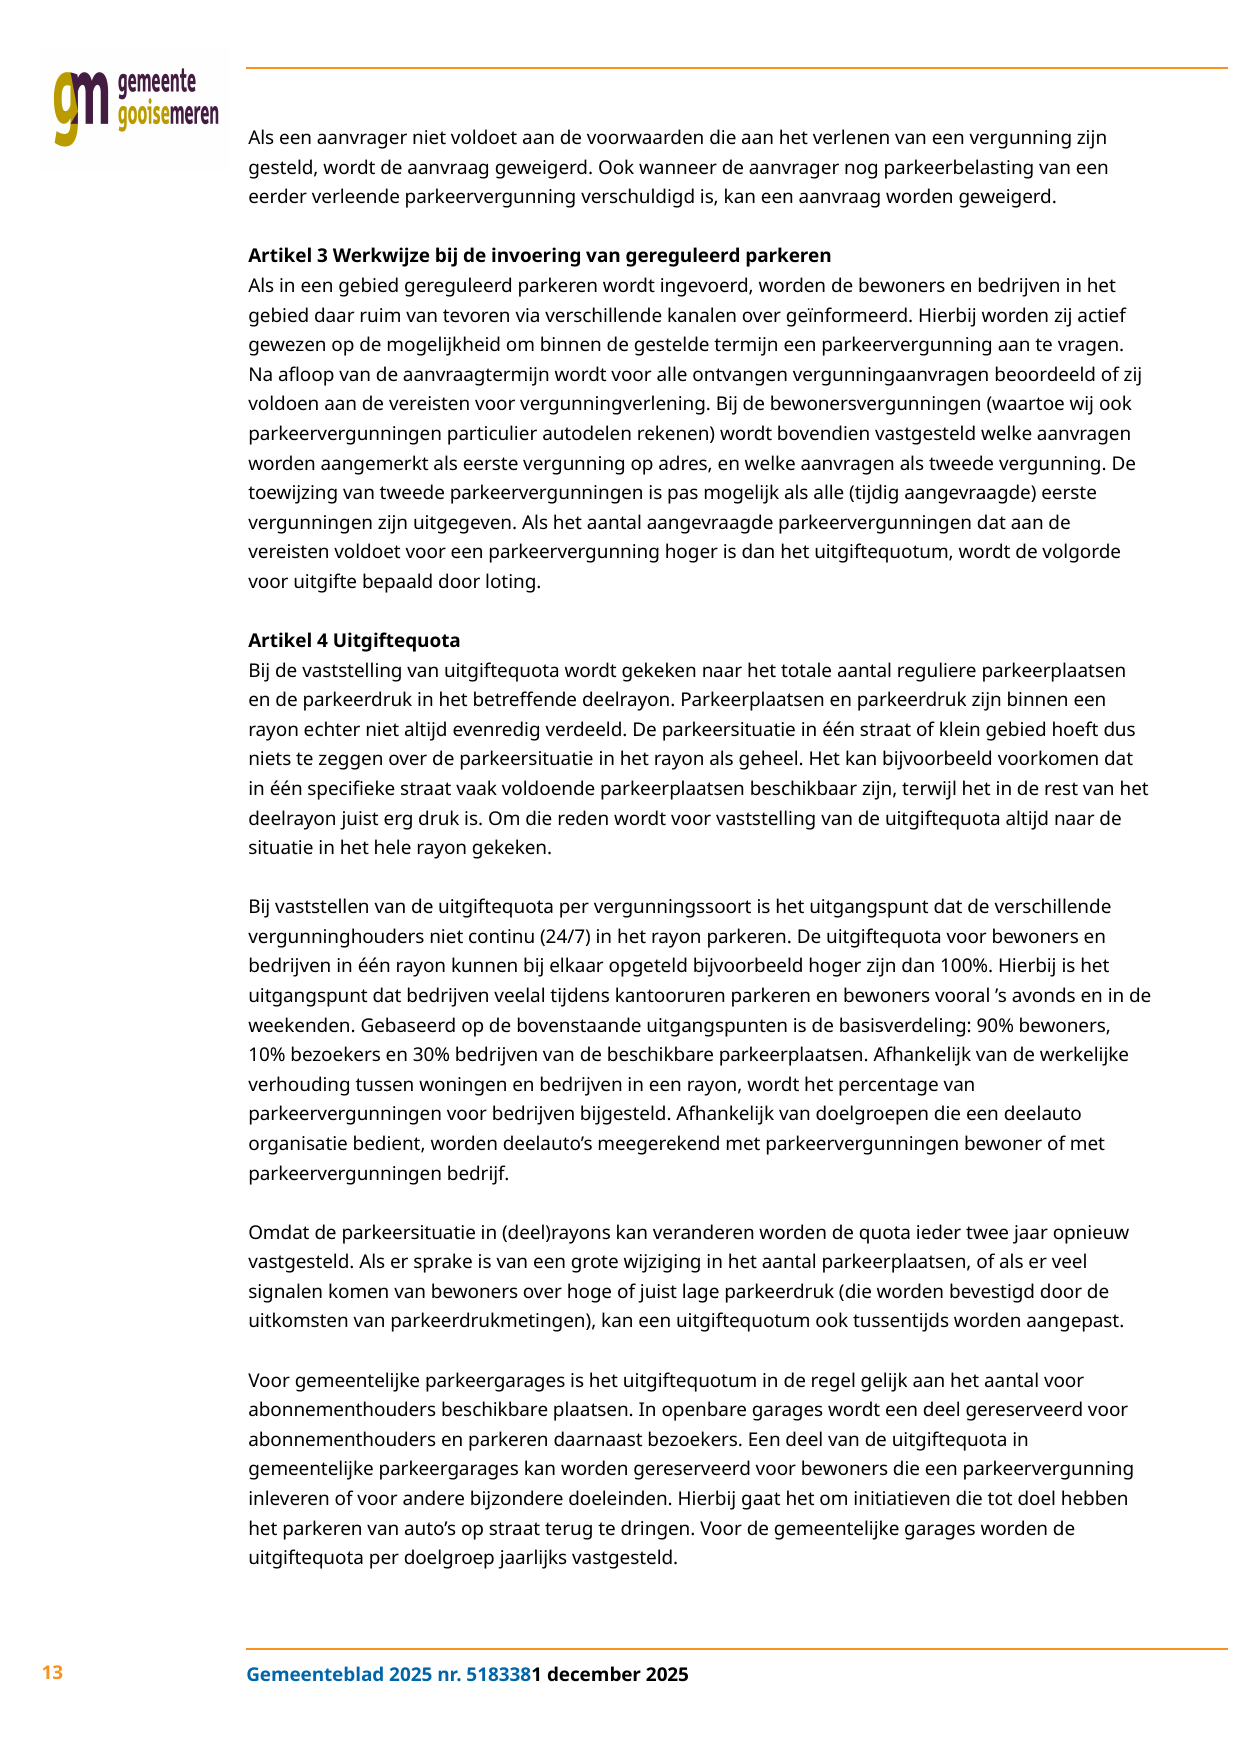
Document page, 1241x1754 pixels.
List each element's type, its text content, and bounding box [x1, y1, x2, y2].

text Bij vaststellen van de uitgiftequota per vergunningssoort is het uitgangspunt dat de verschillende vergunninghouders niet continu (24/7) in het rayon parkeren. De uitgiftequota voor bewoners en bedrijven in één rayon kunnen bij elkaar opgeteld bijvoorbeeld hoger zijn dan 100%. Hierbij is het uitgangspunt dat bedrijven veelal tijdens kantooruren parkeren en bewoners vooral ’s avonds en in de weekenden. Gebaseerd op de bovenstaande uitgangspunten is de basisverdeling: 90% bewoners, 10% bezoekers en 30% bedrijven van de beschikbare parkeerplaatsen. Afhankelijk van de werkelijke verhouding tussen woningen en bedrijven in een rayon, wordt het percentage van parkeervergunningen voor bedrijven bijgesteld. Afhankelijk van doelgroepen die een deelauto organisatie bedient, worden deelauto’s meegerekend met parkeervergunningen bewoner of met parkeervergunningen bedrijf. [248, 893, 1152, 1186]
text Bij de vaststelling van uitgiftequota wordt gekeken naar het totale aantal reguliere parkeerplaatsen en de parkeerdruk in het betreffende deelrayon. Parkeerplaatsen en parkeerdruk zijn binnen een rayon echter niet altijd evenredig verdeeld. De parkeersituatie in één straat of klein gebied hoeft dus niets te zeggen over de parkeersituatie in het rayon als geheel. Het kan bijvoorbeeld voorkomen dat in één specifieke straat vaak voldoende parkeerplaatsen beschikbaar zijn, terwijl het in de rest van het deelrayon juist erg druk is. Om die reden wordt voor vaststelling van de uitgiftequota altijd naar de situatie in het hele rayon gekeken. [248, 657, 1152, 860]
text Artikel 3 Werkwijze bij de invoering van gereguleerd parkeren [248, 243, 1152, 268]
picture [41, 47, 231, 172]
text Artikel 4 Uitgiftequota [248, 627, 1152, 653]
text Omdat de parkeersituatie in (deel)rayons kan veranderen worden de quota ieder twee jaar opnieuw vastgesteld. Als er sprake is van een grote wijziging in het aantal parkeerplaatsen, of als er veel signalen komen van bewoners over hoge of juist lage parkeerdruk (die worden bevestigd door de uitkomsten van parkeerdrukmetingen), kan een uitgiftequotum ook tussentijds worden aangepast. [248, 1219, 1152, 1333]
text Voor gemeentelijke parkeergarages is het uitgiftequotum in de regel gelijk aan het aantal voor abonnementhouders beschikbare plaatsen. In openbare garages wordt een deel gereserveerd voor abonnementhouders en parkeren daarnaast bezoekers. Een deel van de uitgiftequota in gemeentelijke parkeergarages kan worden gereserveerd voor bewoners die een parkeervergunning inleveren of voor andere bijzondere doeleinden. Hierbij gaat het om initiatieven die tot doel hebben het parkeren van auto’s op straat terug te dringen. Voor de gemeentelijke garages worden de uitgiftequota per doelgroep jaarlijks vastgesteld. [248, 1367, 1152, 1570]
text Als een aanvrager niet voldoet aan de voorwaarden die aan het verlenen van een vergunning zijn gesteld, wordt de aanvraag geweigerd. Ook wanneer de aanvrager nog parkeerbelasting van een eerder verleende parkeervergunning verschuldigd is, kan een aanvraag worden geweigerd. [248, 124, 1152, 209]
text Als in een gebied gereguleerd parkeren wordt ingevoerd, worden de bewoners en bedrijven in het gebied daar ruim van tevoren via verschillende kanalen over geïnformeerd. Hierbij worden zij actief gewezen op de mogelijkheid om binnen de gestelde termijn een parkeervergunning aan te vragen. Na afloop van de aanvraagtermijn wordt voor alle ontvangen vergunningaanvragen beoordeeld of zij voldoen aan de vereisten voor vergunningverlening. Bij de bewonersvergunningen (waartoe wij ook parkeervergunningen particulier autodelen rekenen) wordt bovendien vastgesteld welke aanvragen worden aangemerkt als eerste vergunning op adres, en welke aanvragen als tweede vergunning. De toewijzing van tweede parkeervergunningen is pas mogelijk als alle (tijdig aangevraagde) eerste vergunningen zijn uitgegeven. Als het aantal aangevraagde parkeervergunningen dat aan de vereisten voldoet voor een parkeervergunning hoger is dan het uitgiftequotum, wordt de volgorde voor uitgifte bepaald door loting. [248, 272, 1152, 594]
